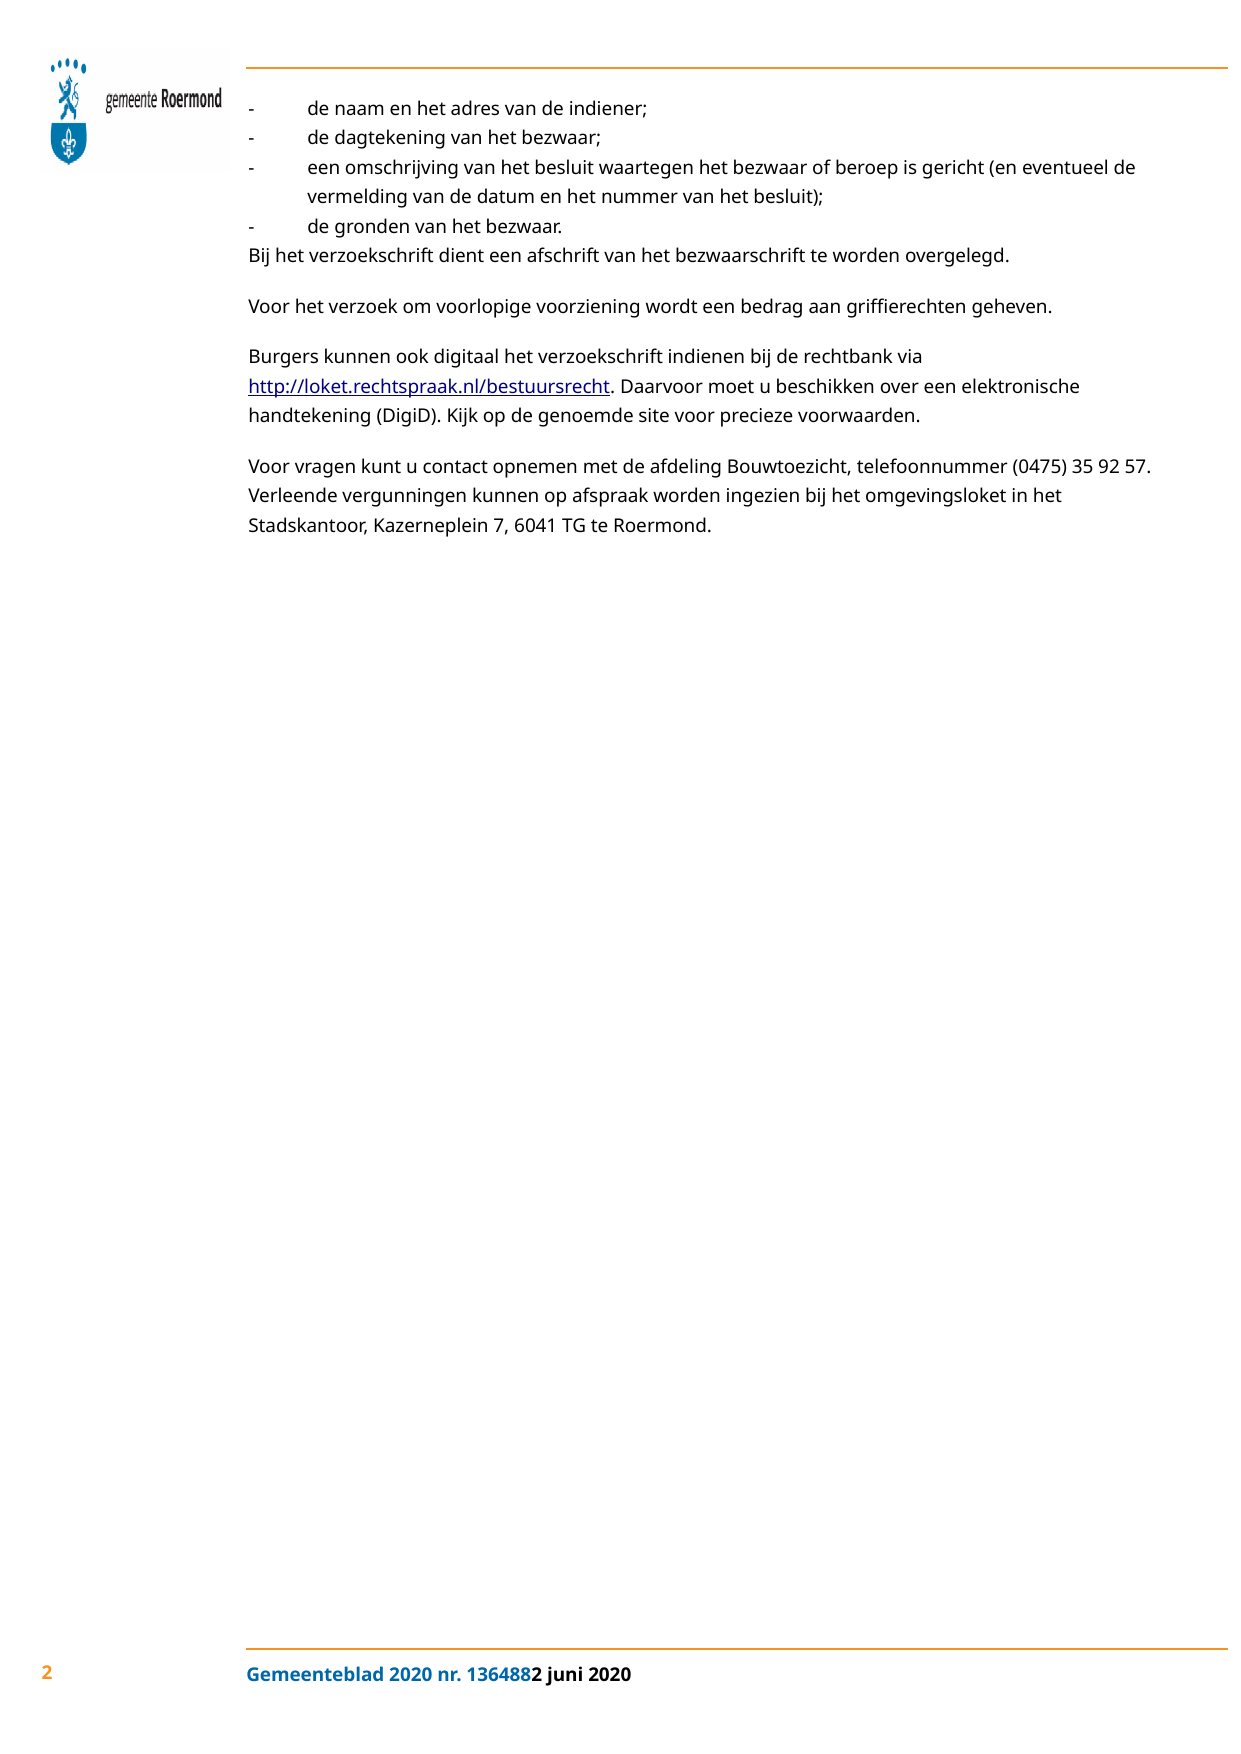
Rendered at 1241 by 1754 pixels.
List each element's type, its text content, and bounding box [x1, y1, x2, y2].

list de dagtekening van het bezwaar; [248, 124, 1152, 150]
text Burgers kunnen ook digitaal het verzoekschrift indienen bij de rechtbank via http://loket.rechtspraak.nl/bestuursrecht. Daarvoor moet u beschikken over een elektronische handtekening (DigiD). Kijk op de genoemde site voor precieze voorwaarden. [248, 343, 1152, 428]
text Voor vragen kunt u contact opnemen met de afdeling Bouwtoezicht, telefoonnummer (0475) 35 92 57. Verleende vergunningen kunnen op afspraak worden ingezien bij het omgevingsloket in het Stadskantoor, Kazerneplein 7, 6041 TG te Roermond. [248, 453, 1152, 538]
list de naam en het adres van de indiener; [248, 95, 1152, 121]
list een omschrijving van het besluit waartegen het bezwaar of beroep is gericht (en eventueel de vermelding van de datum en het nummer van het besluit); [248, 154, 1152, 209]
text Bij het verzoekschrift dient een afschrift van het bezwaarschrift te worden overgelegd. [248, 243, 1152, 268]
picture [41, 47, 231, 172]
text Voor het verzoek om voorlopige voorziening wordt een bedrag aan griffierechten geheven. [248, 293, 1152, 319]
list de gronden van het bezwaar. [248, 213, 1152, 239]
